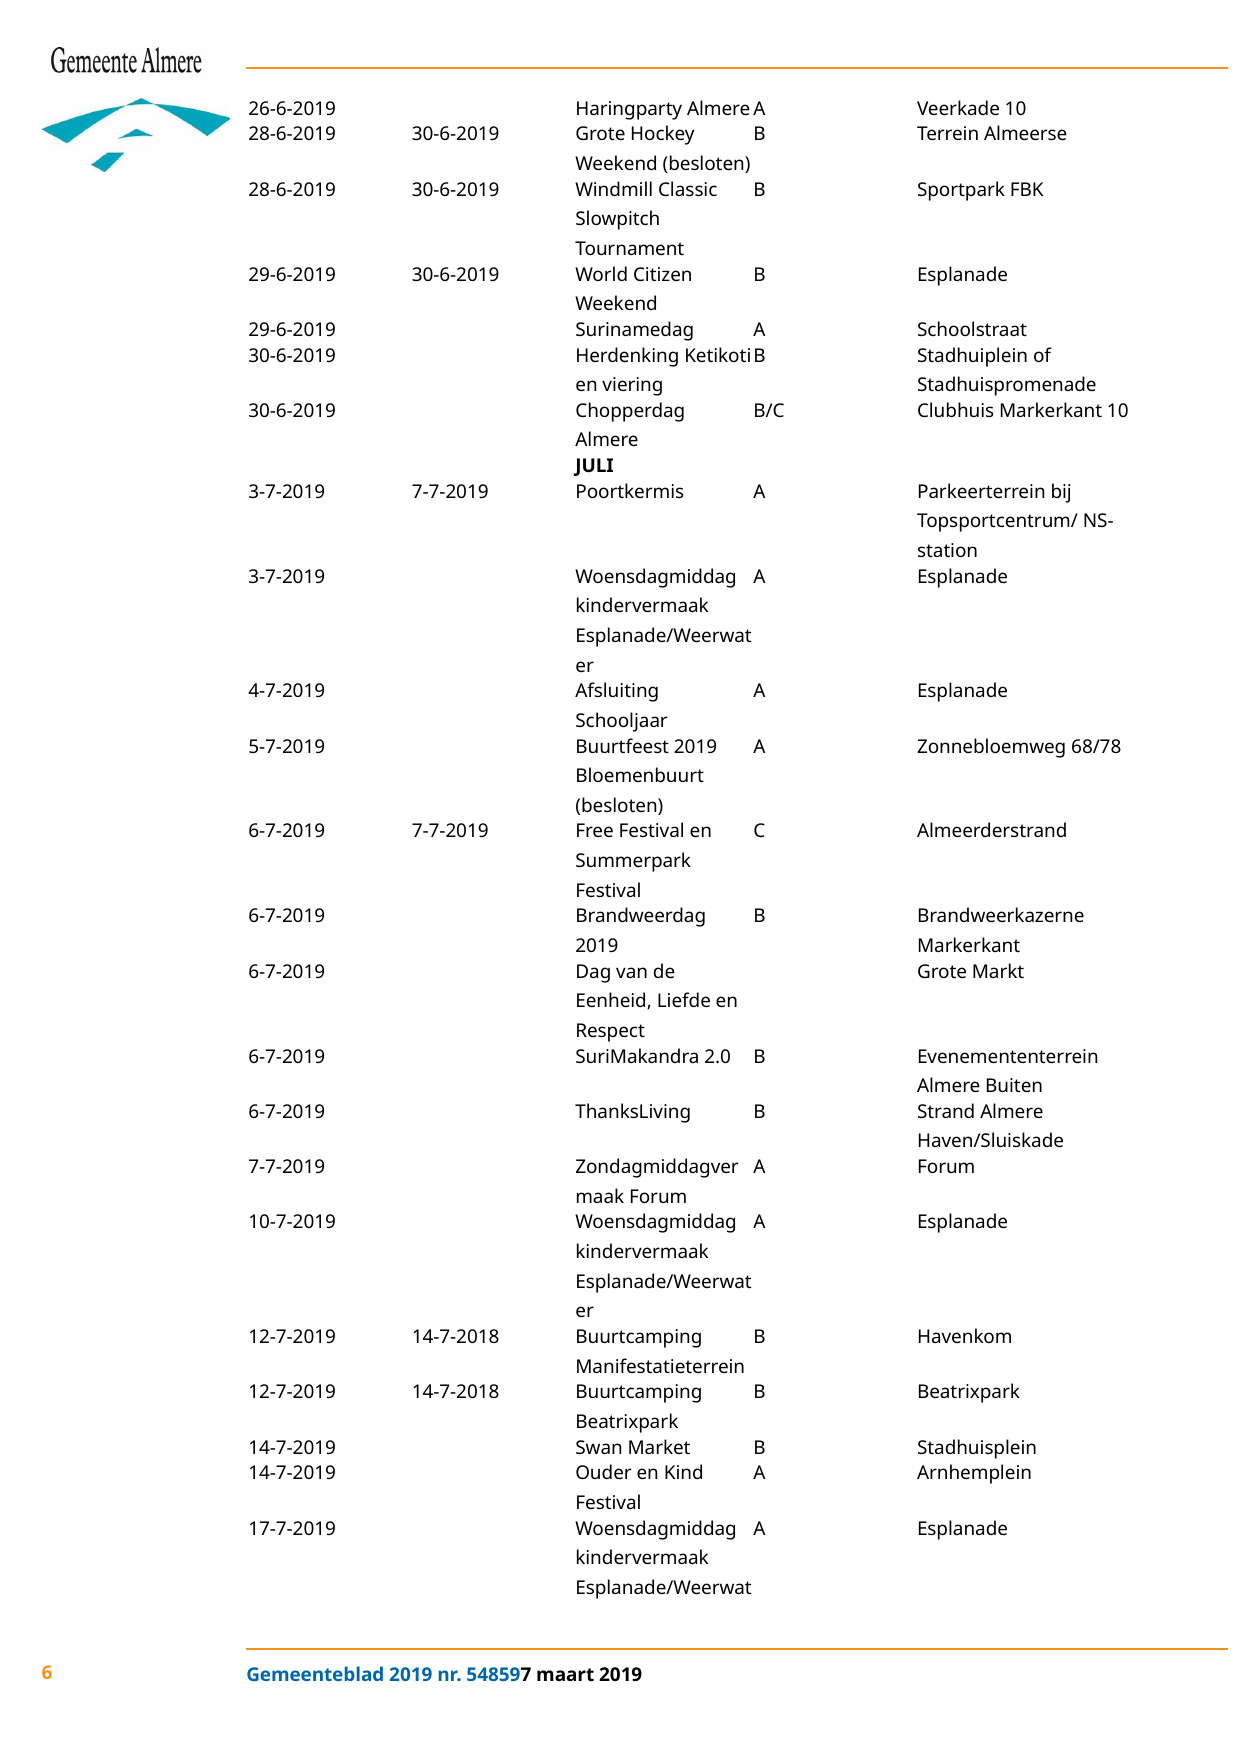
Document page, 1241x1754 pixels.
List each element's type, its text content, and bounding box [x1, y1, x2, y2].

table_cell Esplanade [917, 678, 1152, 733]
table_cell Schoolstraat [917, 316, 1152, 342]
table_cell Esplanade [917, 1515, 1152, 1600]
table_cell ThanksLiving [575, 1098, 753, 1153]
table_cell Stadhuisplein [917, 1434, 1152, 1459]
table_cell 12-7-2019 [248, 1379, 412, 1434]
table_cell A [753, 478, 917, 563]
table_cell Woensdagmiddag kindervermaak Esplanade/Weerwater [575, 563, 753, 677]
table_cell Grote Hockey Weekend (besloten) [575, 121, 753, 176]
table_cell A [753, 95, 917, 121]
table_cell Arnhemplein [917, 1460, 1152, 1515]
table_cell B [753, 1379, 917, 1434]
table_cell 29-6-2019 [248, 316, 412, 342]
table_cell Clubhuis Markerkant 10 [917, 397, 1152, 452]
table_cell 6-7-2019 [248, 958, 412, 1043]
table_cell [412, 95, 575, 121]
table_cell Windmill Classic Slowpitch Tournament [575, 176, 753, 261]
table_cell B [753, 261, 917, 316]
table_cell Buurtcamping Manifestatieterrein [575, 1323, 753, 1378]
table_cell 6-7-2019 [248, 903, 412, 958]
table_cell Dag van de Eenheid, Liefde en Respect [575, 958, 753, 1043]
table_cell Woensdagmiddag kindervermaak Esplanade/Weerwat [575, 1515, 753, 1600]
table_cell 3-7-2019 [248, 563, 412, 677]
table_cell [412, 1460, 575, 1515]
table_cell 5-7-2019 [248, 733, 412, 818]
table_cell 30-6-2019 [248, 342, 412, 397]
table_cell Ouder en Kind Festival [575, 1460, 753, 1515]
table_cell [753, 453, 917, 478]
table_cell Almeerderstrand [917, 818, 1152, 903]
table_cell [412, 1098, 575, 1153]
table_cell 6-7-2019 [248, 1043, 412, 1098]
table_cell Brandweerdag 2019 [575, 903, 753, 958]
table_cell B [753, 1043, 917, 1098]
table_cell Herdenking Ketikoti en viering [575, 342, 753, 397]
table_cell [412, 678, 575, 733]
table_cell A [753, 1154, 917, 1209]
table_cell Swan Market [575, 1434, 753, 1459]
table_cell Afsluiting Schooljaar [575, 678, 753, 733]
table_cell 28-6-2019 [248, 176, 412, 261]
table_cell B [753, 1098, 917, 1153]
table_cell A [753, 678, 917, 733]
table_cell Chopperdag Almere [575, 397, 753, 452]
table_cell B [753, 121, 917, 176]
table_cell Terrein Almeerse [917, 121, 1152, 176]
table_cell [412, 1515, 575, 1600]
picture [41, 47, 231, 172]
table_cell Grote Markt [917, 958, 1152, 1043]
table_cell Havenkom [917, 1323, 1152, 1378]
table_cell 12-7-2019 [248, 1323, 412, 1378]
table_cell Free Festival en Summerpark Festival [575, 818, 753, 903]
table_cell World Citizen Weekend [575, 261, 753, 316]
table_cell [412, 903, 575, 958]
table_cell [412, 1434, 575, 1459]
table_cell Esplanade [917, 1209, 1152, 1323]
table_cell B/C [753, 397, 917, 452]
table_cell [412, 1154, 575, 1209]
table_cell 29-6-2019 [248, 261, 412, 316]
table_cell [917, 453, 1152, 478]
table_cell 14-7-2018 [412, 1379, 575, 1434]
table_cell JULI [575, 453, 753, 478]
table_cell 14-7-2018 [412, 1323, 575, 1378]
table_cell [412, 453, 575, 478]
table_cell Esplanade [917, 261, 1152, 316]
table_cell 30-6-2019 [412, 121, 575, 176]
table_cell [412, 563, 575, 677]
table_cell 6-7-2019 [248, 818, 412, 903]
table_cell 30-6-2019 [412, 261, 575, 316]
table_cell 28-6-2019 [248, 121, 412, 176]
table_cell [412, 1209, 575, 1323]
table_cell Sportpark FBK [917, 176, 1152, 261]
table_cell 10-7-2019 [248, 1209, 412, 1323]
table_cell Zondagmiddagvermaak Forum [575, 1154, 753, 1209]
table_cell 14-7-2019 [248, 1434, 412, 1459]
table_cell A [753, 1460, 917, 1515]
table_cell Zonnebloemweg 68/78 [917, 733, 1152, 818]
table_cell 4-7-2019 [248, 678, 412, 733]
table_cell B [753, 903, 917, 958]
table_cell [412, 342, 575, 397]
table_cell A [753, 1209, 917, 1323]
table_cell 30-6-2019 [412, 176, 575, 261]
table_cell 17-7-2019 [248, 1515, 412, 1600]
table_cell 26-6-2019 [248, 95, 412, 121]
table_cell [248, 453, 412, 478]
table_cell C [753, 818, 917, 903]
table_cell [412, 397, 575, 452]
table_cell B [753, 176, 917, 261]
table_cell A [753, 733, 917, 818]
table_cell Forum [917, 1154, 1152, 1209]
table_cell Woensdagmiddag kindervermaak Esplanade/Weerwater [575, 1209, 753, 1323]
table_cell [412, 733, 575, 818]
table_cell 7-7-2019 [412, 478, 575, 563]
table_cell 7-7-2019 [412, 818, 575, 903]
table_cell Veerkade 10 [917, 95, 1152, 121]
table_cell Brandweerkazerne Markerkant [917, 903, 1152, 958]
table_cell 6-7-2019 [248, 1098, 412, 1153]
table_cell Buurtfeest 2019 Bloemenbuurt (besloten) [575, 733, 753, 818]
table_cell Evenemententerrein Almere Buiten [917, 1043, 1152, 1098]
table_cell Parkeerterrein bij Topsportcentrum/ NS-station [917, 478, 1152, 563]
table_cell A [753, 563, 917, 677]
table_cell A [753, 1515, 917, 1600]
table_cell 7-7-2019 [248, 1154, 412, 1209]
table_cell 30-6-2019 [248, 397, 412, 452]
table_cell [412, 316, 575, 342]
table_cell [412, 1043, 575, 1098]
table_cell Buurtcamping Beatrixpark [575, 1379, 753, 1434]
table_cell Stadhuiplein of Stadhuispromenade [917, 342, 1152, 397]
table_cell B [753, 1434, 917, 1459]
table_cell 14-7-2019 [248, 1460, 412, 1515]
table_cell Surinamedag [575, 316, 753, 342]
table_cell [412, 958, 575, 1043]
table_cell Esplanade [917, 563, 1152, 677]
table_cell Strand Almere Haven/Sluiskade [917, 1098, 1152, 1153]
table_cell B [753, 342, 917, 397]
table_cell [753, 958, 917, 1043]
table_cell A [753, 316, 917, 342]
table_cell 3-7-2019 [248, 478, 412, 563]
table_cell B [753, 1323, 917, 1378]
table_cell Poortkermis [575, 478, 753, 563]
table_cell Haringparty Almere [575, 95, 753, 121]
table_cell Beatrixpark [917, 1379, 1152, 1434]
table_cell SuriMakandra 2.0 [575, 1043, 753, 1098]
